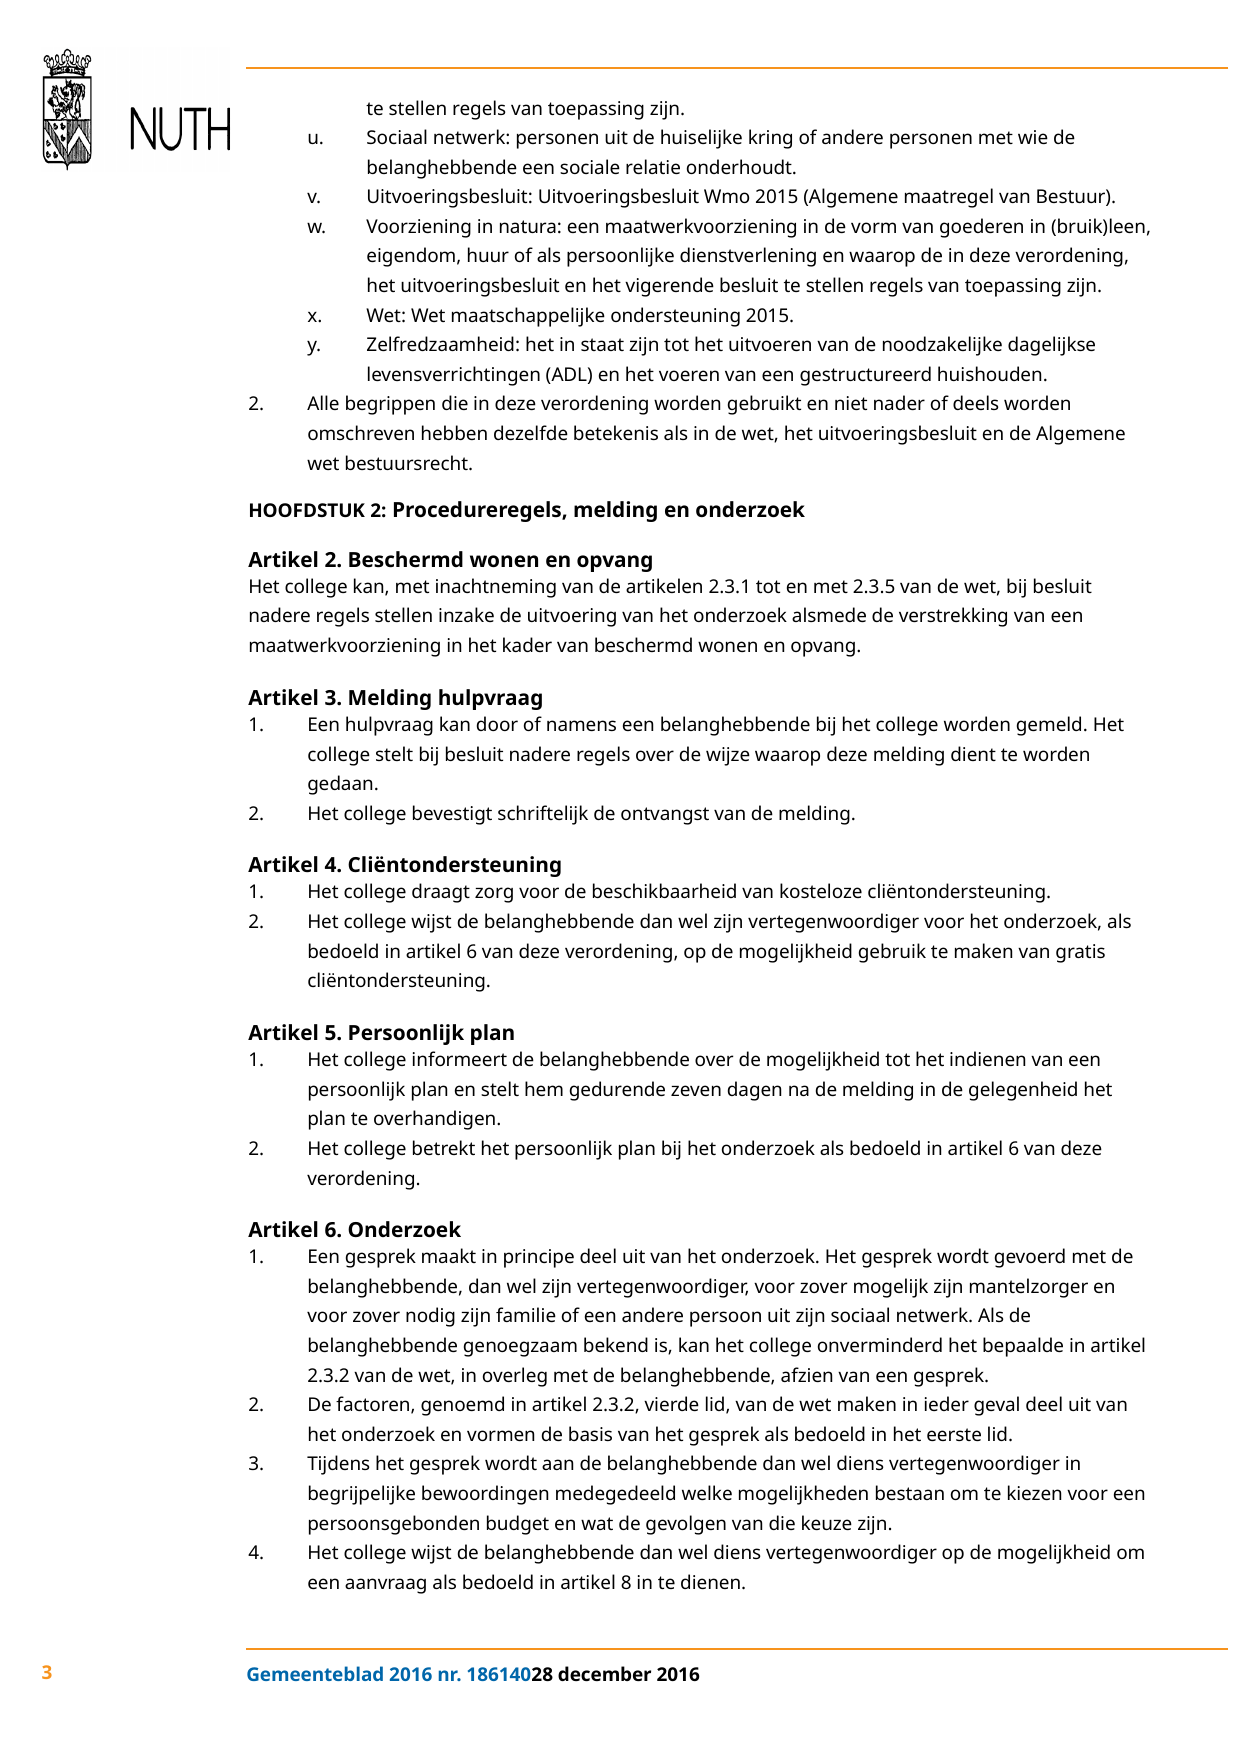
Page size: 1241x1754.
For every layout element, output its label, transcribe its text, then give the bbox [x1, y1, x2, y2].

list Tijdens het gesprek wordt aan de belanghebbende dan wel diens vertegenwoordiger in begrijpelijke bewoordingen medegedeeld welke mogelijkheden bestaan om te kiezen voor een persoonsgebonden budget en wat de gevolgen van die keuze zijn. [248, 1451, 1152, 1536]
list Zelfredzaamheid: het in staat zijn tot het uitvoeren van de noodzakelijke dagelijkse levensverrichtingen (ADL) en het voeren van een gestructureerd huishouden. [307, 331, 1152, 387]
list Het college betrekt het persoonlijk plan bij het onderzoek als bedoeld in artikel 6 van deze verordening. [248, 1135, 1152, 1190]
list Wet: Wet maatschappelijke ondersteuning 2015. [307, 302, 1152, 328]
text Het college kan, met inachtneming van de artikelen 2.3.1 tot en met 2.3.5 van de wet, bij besluit nadere regels stellen inzake de uitvoering van het onderzoek alsmede de verstrekking van een maatwerkvoorziening in het kader van beschermd wonen en opvang. [248, 573, 1152, 658]
list Een hulpvraag kan door of namens een belanghebbende bij het college worden gemeld. Het college stelt bij besluit nadere regels over de wijze waarop deze melding dient te worden gedaan. [248, 711, 1152, 796]
text Artikel 3. Melding hulpvraag [248, 683, 1152, 711]
list te stellen regels van toepassing zijn. [307, 95, 1152, 121]
text Artikel 4. Cliëntondersteuning [248, 850, 1152, 879]
list Het college informeert de belanghebbende over de mogelijkheid tot het indienen van een persoonlijk plan en stelt hem gedurende zeven dagen na de melding in de gelegenheid het plan te overhandigen. [248, 1046, 1152, 1131]
text Artikel 2. Beschermd wonen en opvang [248, 545, 1152, 573]
text Artikel 5. Persoonlijk plan [248, 1018, 1152, 1046]
list Het college bevestigt schriftelijk de ontvangst van de melding. [248, 800, 1152, 826]
list Alle begrippen die in deze verordening worden gebruikt en niet nader of deels worden omschreven hebben dezelfde betekenis als in de wet, het uitvoeringsbesluit en de Algemene wet bestuursrecht. [248, 391, 1152, 476]
picture [41, 47, 231, 172]
list Voorziening in natura: een maatwerkvoorziening in de vorm van goederen in (bruik)leen, eigendom, huur of als persoonlijke dienstverlening en waarop de in deze verordening, het uitvoeringsbesluit en het vigerende besluit te stellen regels van toepassing zijn. [307, 213, 1152, 298]
list Uitvoeringsbesluit: Uitvoeringsbesluit Wmo 2015 (Algemene maatregel van Bestuur). [307, 183, 1152, 209]
list Het college wijst de belanghebbende dan wel zijn vertegenwoordiger voor het onderzoek, als bedoeld in artikel 6 van deze verordening, op de mogelijkheid gebruik te maken van gratis cliëntondersteuning. [248, 908, 1152, 993]
text Artikel 6. Onderzoek [248, 1215, 1152, 1243]
list Het college draagt zorg voor de beschikbaarheid van kosteloze cliëntondersteuning. [248, 879, 1152, 904]
text HOOFDSTUK 2: Procedureregels, melding en onderzoek [248, 495, 1152, 524]
list Sociaal netwerk: personen uit de huiselijke kring of andere personen met wie de belanghebbende een sociale relatie onderhoudt. [307, 124, 1152, 180]
list Het college wijst de belanghebbende dan wel diens vertegenwoordiger op de mogelijkheid om een aanvraag als bedoeld in artikel 8 in te dienen. [248, 1539, 1152, 1595]
list Een gesprek maakt in principe deel uit van het onderzoek. Het gesprek wordt gevoerd met de belanghebbende, dan wel zijn vertegenwoordiger, voor zover mogelijk zijn mantelzorger en voor zover nodig zijn familie of een andere persoon uit zijn sociaal netwerk. Als de belanghebbende genoegzaam bekend is, kan het college onverminderd het bepaalde in artikel 2.3.2 van de wet, in overleg met de belanghebbende, afzien van een gesprek. [248, 1243, 1152, 1388]
list De factoren, genoemd in artikel 2.3.2, vierde lid, van de wet maken in ieder geval deel uit van het onderzoek en vormen de basis van het gesprek als bedoeld in het eerste lid. [248, 1391, 1152, 1447]
